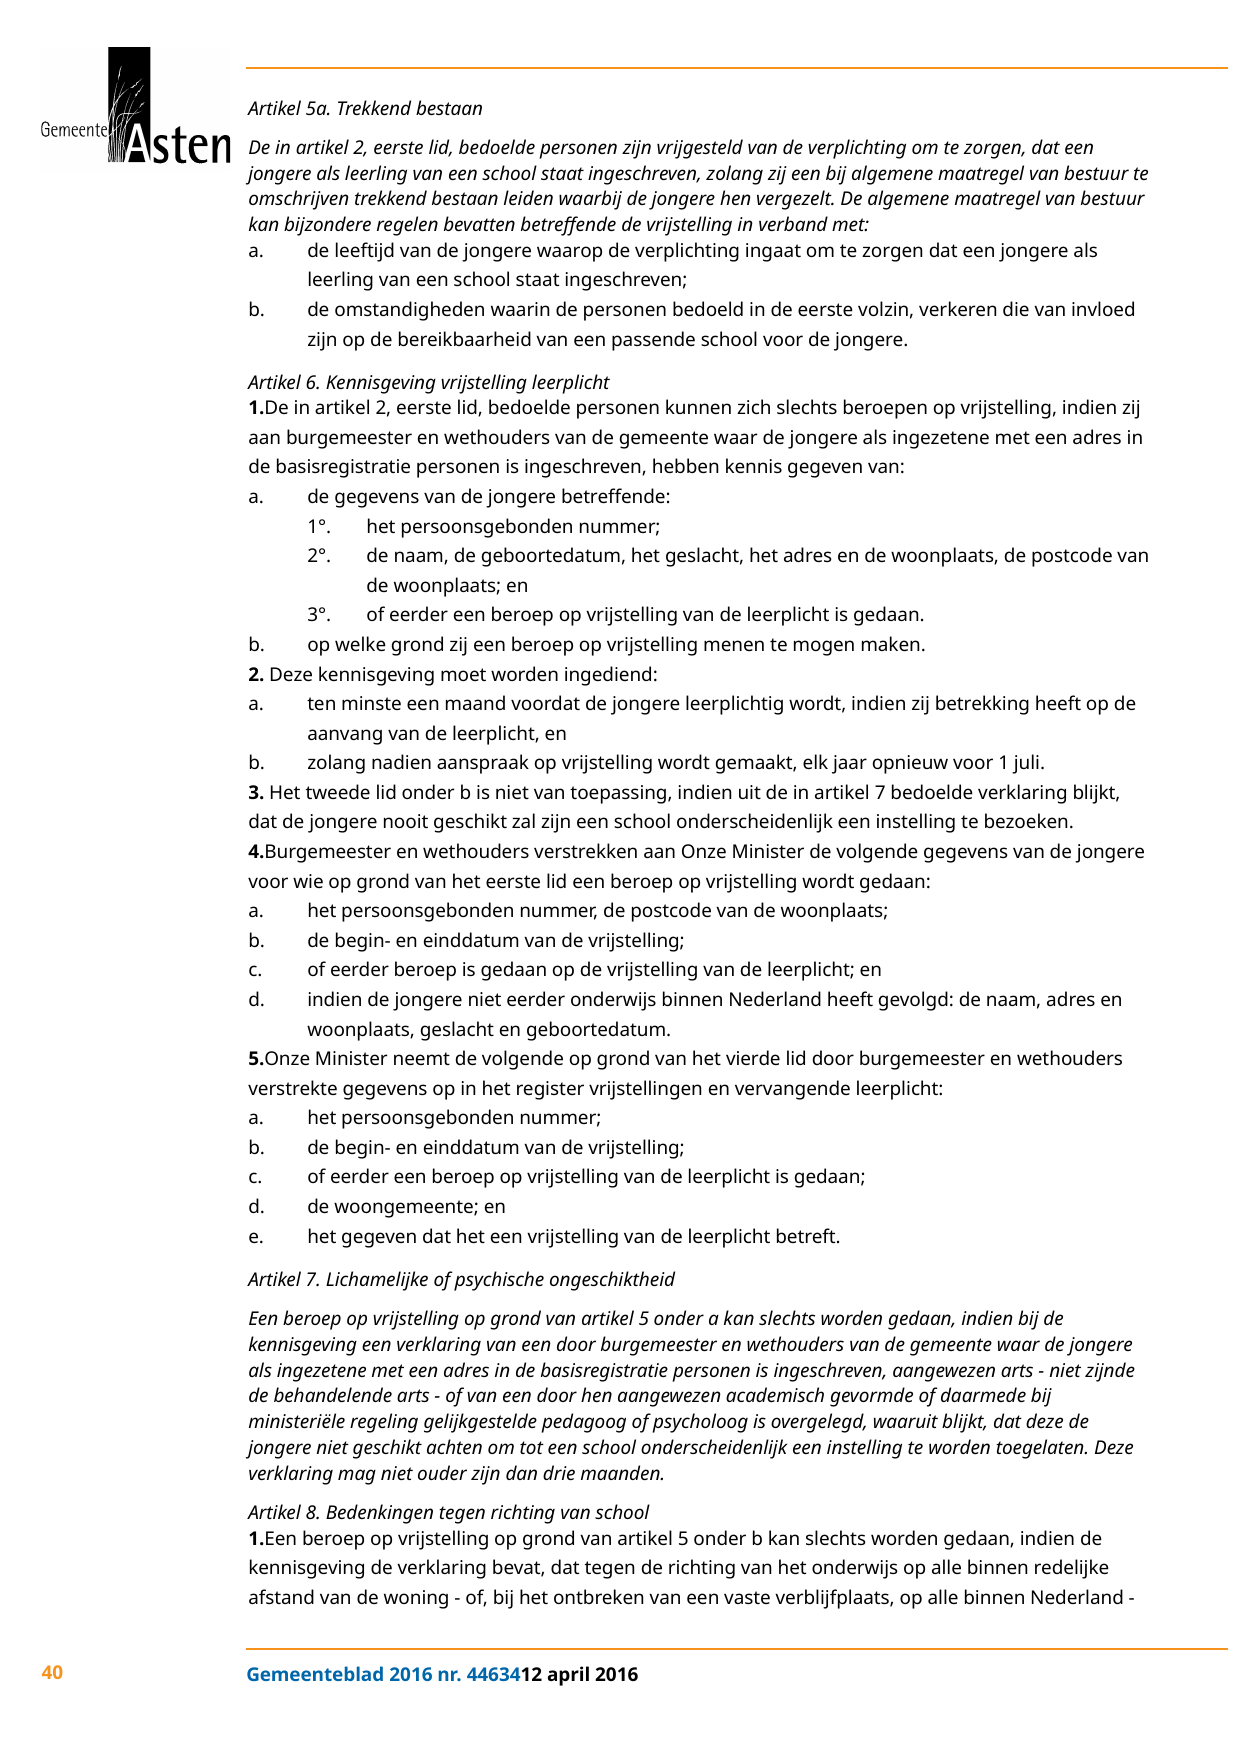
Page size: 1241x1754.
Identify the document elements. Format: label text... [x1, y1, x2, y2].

text 3. Het tweede lid onder b is niet van toepassing, indien uit de in artikel 7 bedoelde verklaring blijkt, dat de jongere nooit geschikt zal zijn een school onderscheidenlijk een instelling te bezoeken. [248, 779, 1152, 834]
text Artikel 8. Bedenkingen tegen richting van school [248, 1499, 1152, 1525]
list het persoonsgebonden nummer; [307, 513, 1152, 539]
text 1.De in artikel 2, eerste lid, bedoelde personen kunnen zich slechts beroepen op vrijstelling, indien zij aan burgemeester en wethouders van de gemeente waar de jongere als ingezetene met een adres in de basisregistratie personen is ingeschreven, hebben kennis gegeven van: [248, 394, 1152, 479]
picture [41, 47, 231, 172]
list ten minste een maand voordat de jongere leerplichtig wordt, indien zij betrekking heeft op de aanvang van de leerplicht, en [248, 690, 1152, 746]
text 1.Een beroep op vrijstelling op grond van artikel 5 onder b kan slechts worden gedaan, indien de kennisgeving de verklaring bevat, dat tegen de richting van het onderwijs op alle binnen redelijke afstand van de woning - of, bij het ontbreken van een vaste verblijfplaats, op alle binnen Nederland [248, 1525, 1152, 1609]
list het persoonsgebonden nummer, de postcode van de woonplaats; [248, 897, 1152, 923]
text Artikel 6. Kennisgeving vrijstelling leerplicht [248, 369, 1152, 394]
text De in artikel 2, eerste lid, bedoelde personen zijn vrijgesteld van de verplichting om te zorgen, dat een jongere als leerling van een school staat ingeschreven, zolang zij een bij algemene maatregel van bestuur te omschrijven trekkend bestaan leiden waarbij de jongere hen vergezelt. De algemene maatregel van bestuur kan bijzondere regelen bevatten betreffende de vrijstelling in verband met: [248, 134, 1152, 237]
list indien de jongere niet eerder onderwijs binnen Nederland heeft gevolgd: de naam, adres en woonplaats, geslacht en geboortedatum. [248, 986, 1152, 1042]
list of eerder een beroep op vrijstelling van de leerplicht is gedaan; [248, 1164, 1152, 1189]
list het gegeven dat het een vrijstelling van de leerplicht betreft. [248, 1223, 1152, 1249]
list de naam, de geboortedatum, het geslacht, het adres en de woonplaats, de postcode van de woonplaats; en [307, 542, 1152, 598]
list de leeftijd van de jongere waarop de verplichting ingaat om te zorgen dat een jongere als leerling van een school staat ingeschreven; [248, 237, 1152, 292]
list of eerder een beroep op vrijstelling van de leerplicht is gedaan. [307, 602, 1152, 627]
text Artikel 5a. Trekkend bestaan [248, 95, 1152, 121]
list de begin- en einddatum van de vrijstelling; [248, 927, 1152, 953]
list de omstandigheden waarin de personen bedoeld in de eerste volzin, verkeren die van invloed zijn op de bereikbaarheid van een passende school voor de jongere. [248, 296, 1152, 351]
text 5.Onze Minister neemt de volgende op grond van het vierde lid door burgemeester en wethouders verstrekte gegevens op in het register vrijstellingen en vervangende leerplicht: [248, 1045, 1152, 1101]
list de gegevens van de jongere betreffende: [248, 483, 1152, 509]
list zolang nadien aanspraak op vrijstelling wordt gemaakt, elk jaar opnieuw voor 1 juli. [248, 749, 1152, 775]
list het persoonsgebonden nummer; [248, 1104, 1152, 1130]
list of eerder beroep is gedaan op de vrijstelling van de leerplicht; en [248, 957, 1152, 982]
list de begin- en einddatum van de vrijstelling; [248, 1134, 1152, 1160]
text 4.Burgemeester en wethouders verstrekken aan Onze Minister de volgende gegevens van de jongere voor wie op grond van het eerste lid een beroep op vrijstelling wordt gedaan: [248, 838, 1152, 894]
list op welke grond zij een beroep op vrijstelling menen te mogen maken. [248, 631, 1152, 657]
text Artikel 7. Lichamelijke of psychische ongeschiktheid [248, 1266, 1152, 1292]
list de woongemeente; en [248, 1193, 1152, 1219]
text 2. Deze kennisgeving moet worden ingediend: [248, 661, 1152, 687]
text Een beroep op vrijstelling op grond van artikel 5 onder a kan slechts worden gedaan, indien bij de kennisgeving een verklaring van een door burgemeester en wethouders van de gemeente waar de jongere als ingezetene met een adres in de basisregistratie personen is ingeschreven, aangewezen arts - niet zijnde de behandelende arts - of van een door hen aangewezen academisch gevormde of daarmede bij ministeriële regeling gelijkgestelde pedagoog of psycholoog is overgelegd, waaruit blijkt, dat deze de jongere niet geschikt achten om tot een school onderscheidenlijk een instelling te worden toegelaten. Deze verklaring mag niet ouder zijn dan drie maanden. [248, 1305, 1152, 1485]
